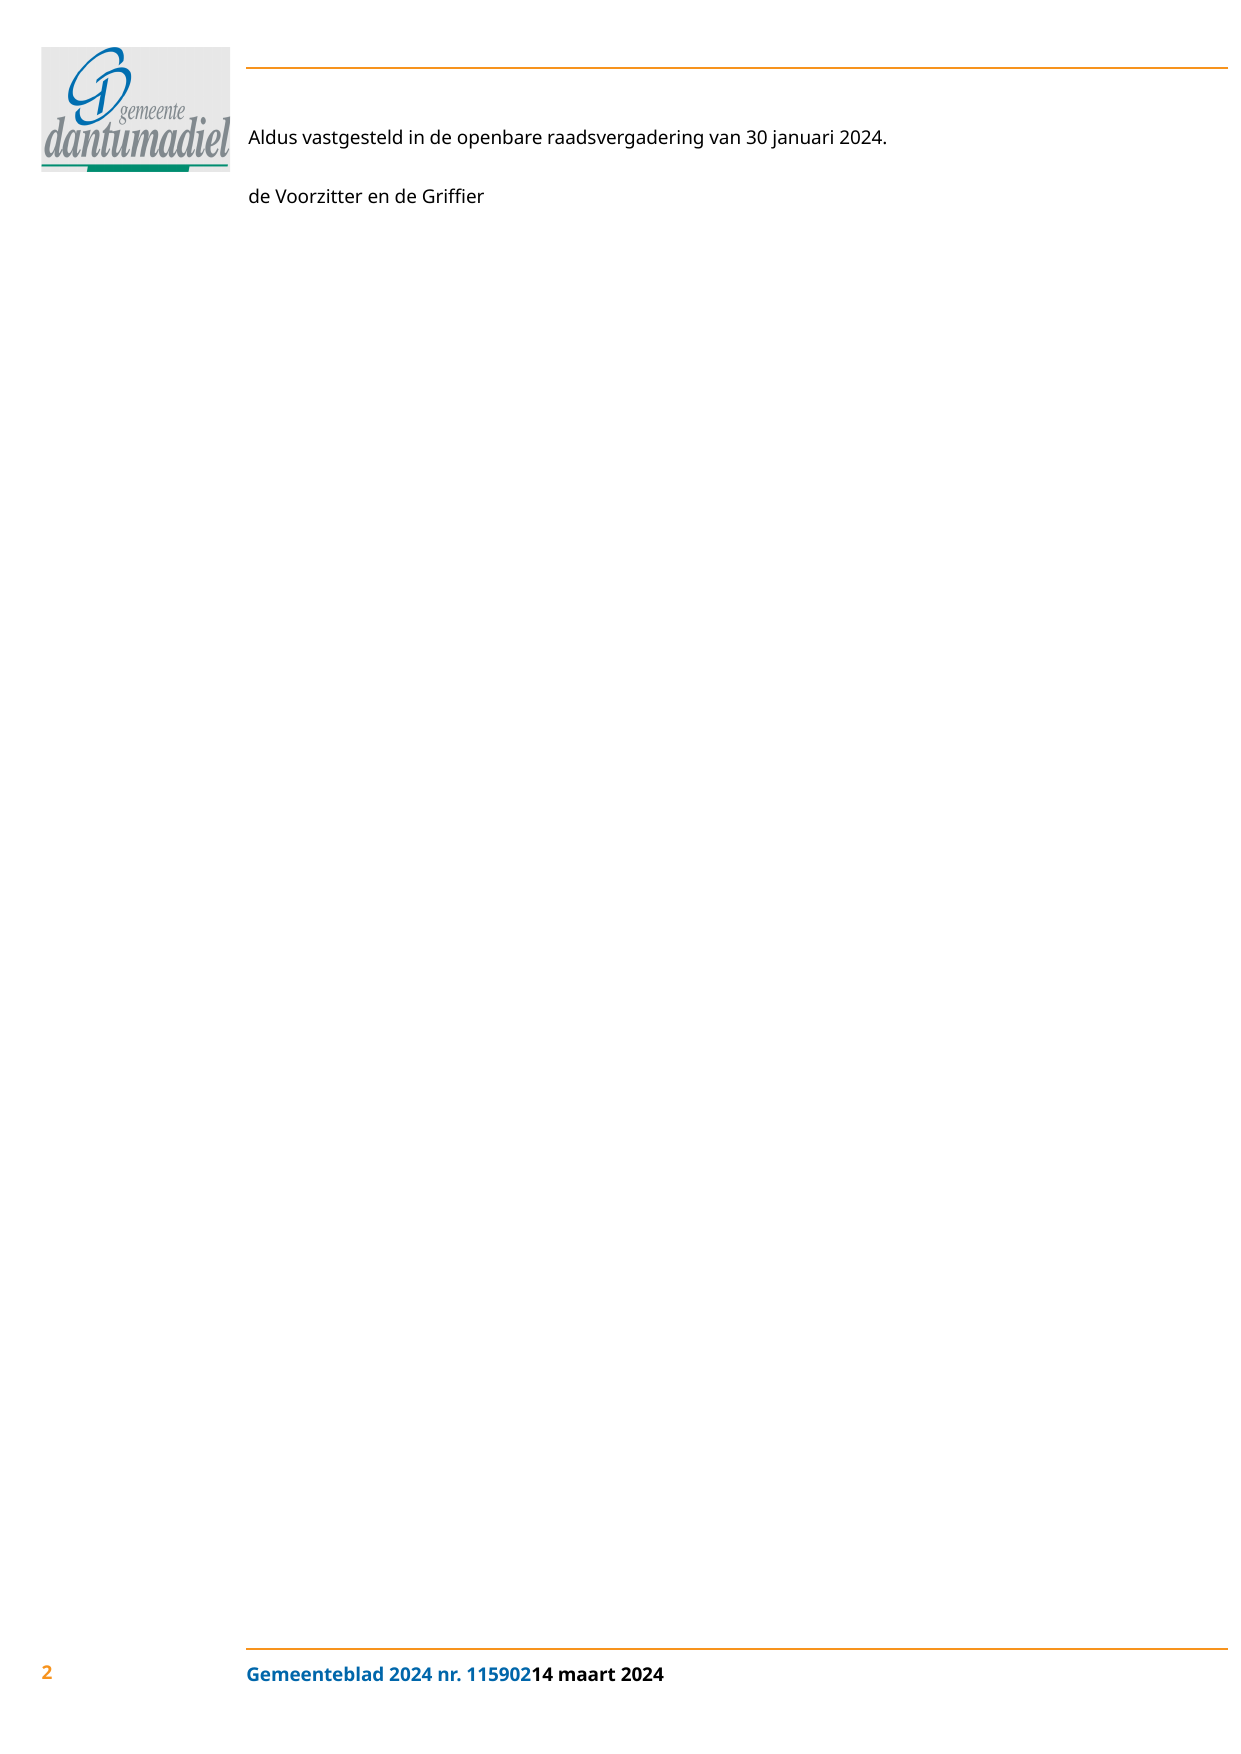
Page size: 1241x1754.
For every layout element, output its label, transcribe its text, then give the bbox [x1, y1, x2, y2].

text de Voorzitter en de Griffier [248, 183, 1152, 209]
text Aldus vastgesteld in de openbare raadsvergadering van 30 januari 2024. [248, 124, 1152, 150]
picture [41, 47, 231, 172]
